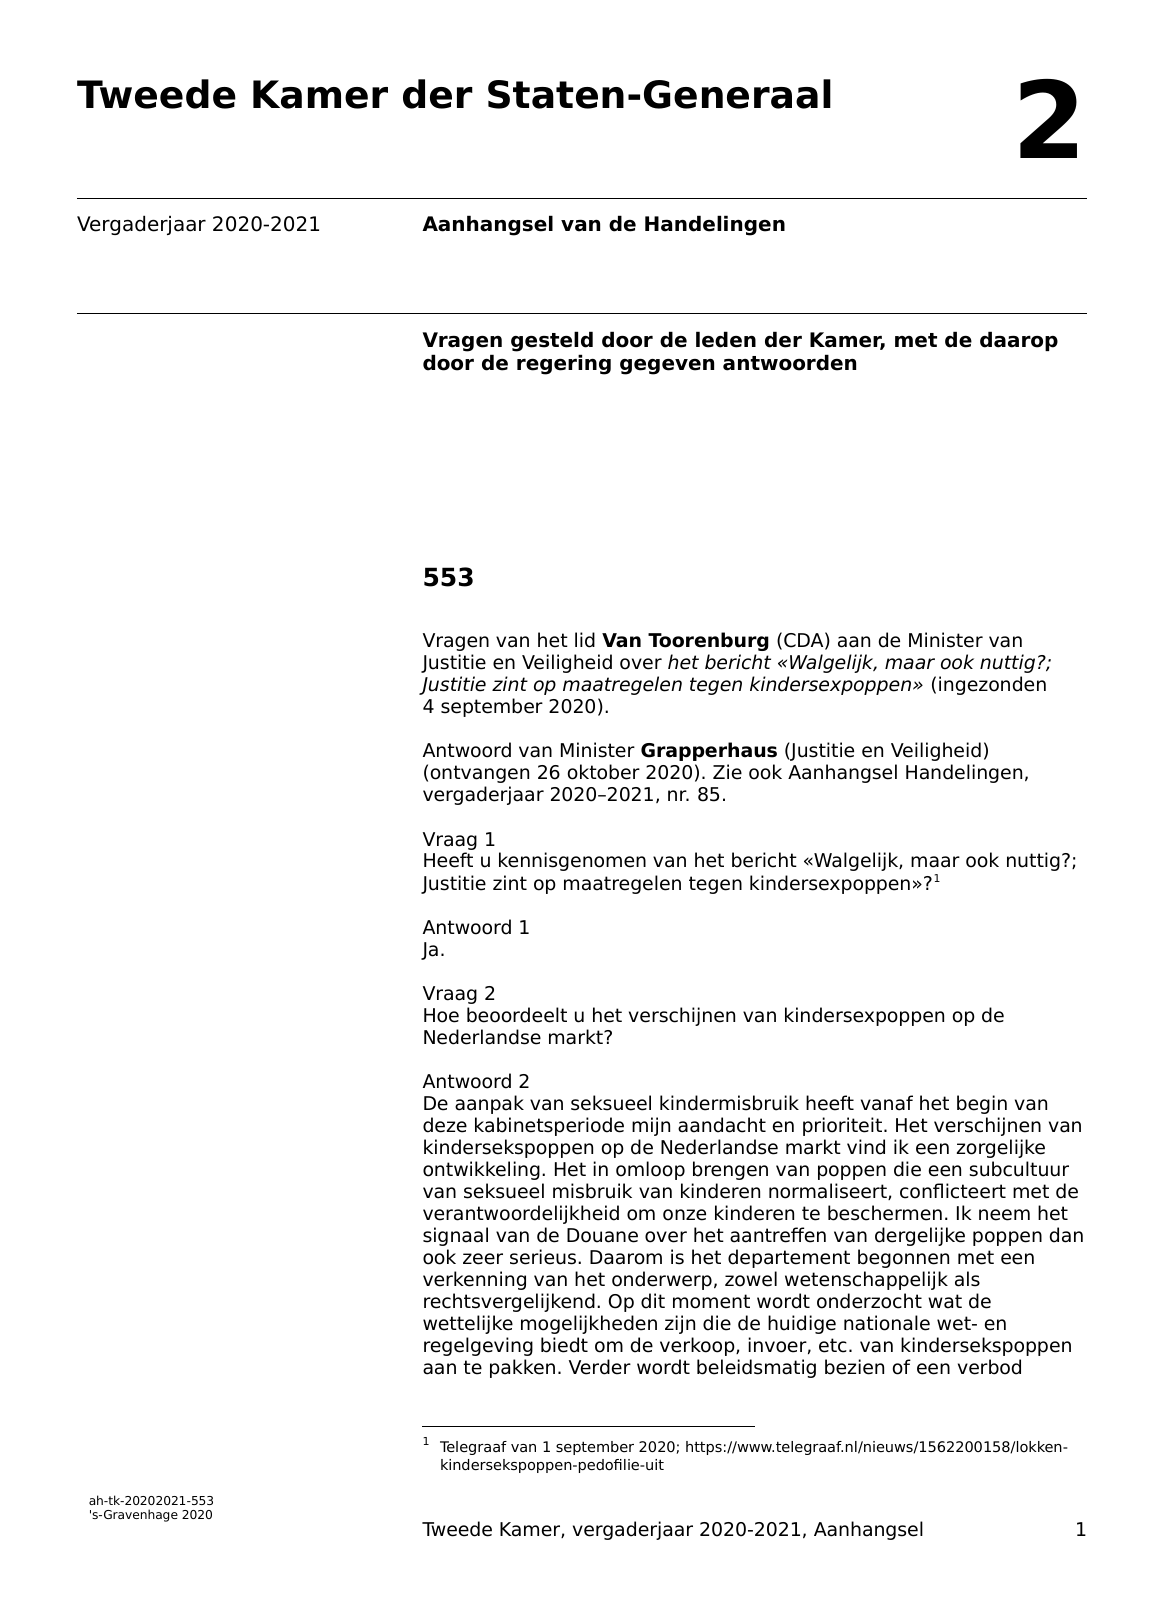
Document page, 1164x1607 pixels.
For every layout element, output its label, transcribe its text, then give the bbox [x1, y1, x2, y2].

text Telegraaf van 1 september 2020; https://www.telegraaf.nl/nieuws/1562200158/lokken-kindersekspoppen-pedofilie-uit [422, 1435, 1087, 1474]
table_cell Vergaderjaar 2020-2021 [77, 199, 422, 313]
text Vragen van het lid Van Toorenburg (CDA) aan de Minister van Justitie en Veiligheid over het bericht «Walgelijk, maar ook nuttig?; Justitie zint op maatregelen tegen kindersexpoppen» (ingezonden 4 september 2020). [422, 630, 1087, 718]
table_cell Aanhangsel van de Handelingen [422, 199, 1087, 313]
table_cell Vragen gesteld door de leden der Kamer, met de daarop door de regering gegeven antwoorden [422, 314, 1087, 375]
text De aanpak van seksueel kindermisbruik heeft vanaf het begin van deze kabinetsperiode mijn aandacht en prioriteit. Het verschijnen van kindersekspoppen op de Nederlandse markt vind ik een zorgelijke ontwikkeling. Het in omloop brengen van poppen die een subcultuur van seksueel misbruik van kinderen normaliseert, conflicteert met de verantwoordelijkheid om onze kinderen te beschermen. Ik neem het signaal van de Douane over het aantreffen van dergelijke poppen dan ook zeer serieus. Daarom is het departement begonnen met een verkenning van het onderwerp, zowel wetenschappelijk als rechtsvergelijkend. Op dit moment wordt onderzocht wat de wettelijke mogelijkheden zijn die de huidige nationale wet- en regelgeving biedt om de verkoop, invoer, etc. van kindersekspoppen aan te pakken. Verder wordt beleidsmatig bezien of een verbod [422, 1093, 1087, 1378]
table_header 2 [886, 59, 1087, 198]
text Antwoord van Minister Grapperhaus (Justitie en Veiligheid) (ontvangen 26 oktober 2020). Zie ook Aanhangsel Handelingen, vergaderjaar 2020–2021, nr. 85. [422, 740, 1087, 806]
text Hoe beoordeelt u het verschijnen van kindersexpoppen op de Nederlandse markt? [422, 1005, 1087, 1049]
table_cell [77, 314, 422, 375]
table_header Tweede Kamer der Staten-Generaal [77, 59, 886, 198]
text ah-tk-20202021-553 [88, 1494, 323, 1508]
text Heeft u kennisgenomen van het bericht «Walgelijk, maar ook nuttig?; Justitie zint op maatregelen tegen kindersexpoppen»? [422, 850, 1087, 894]
text Vraag 2 [422, 983, 1087, 1005]
text 553 [422, 563, 1087, 592]
text Vraag 1 [422, 828, 1087, 850]
text 's-Gravenhage 2020 [88, 1508, 323, 1522]
text Antwoord 2 [422, 1071, 1087, 1093]
text Ja. [422, 938, 1087, 961]
text Antwoord 1 [422, 917, 1087, 938]
